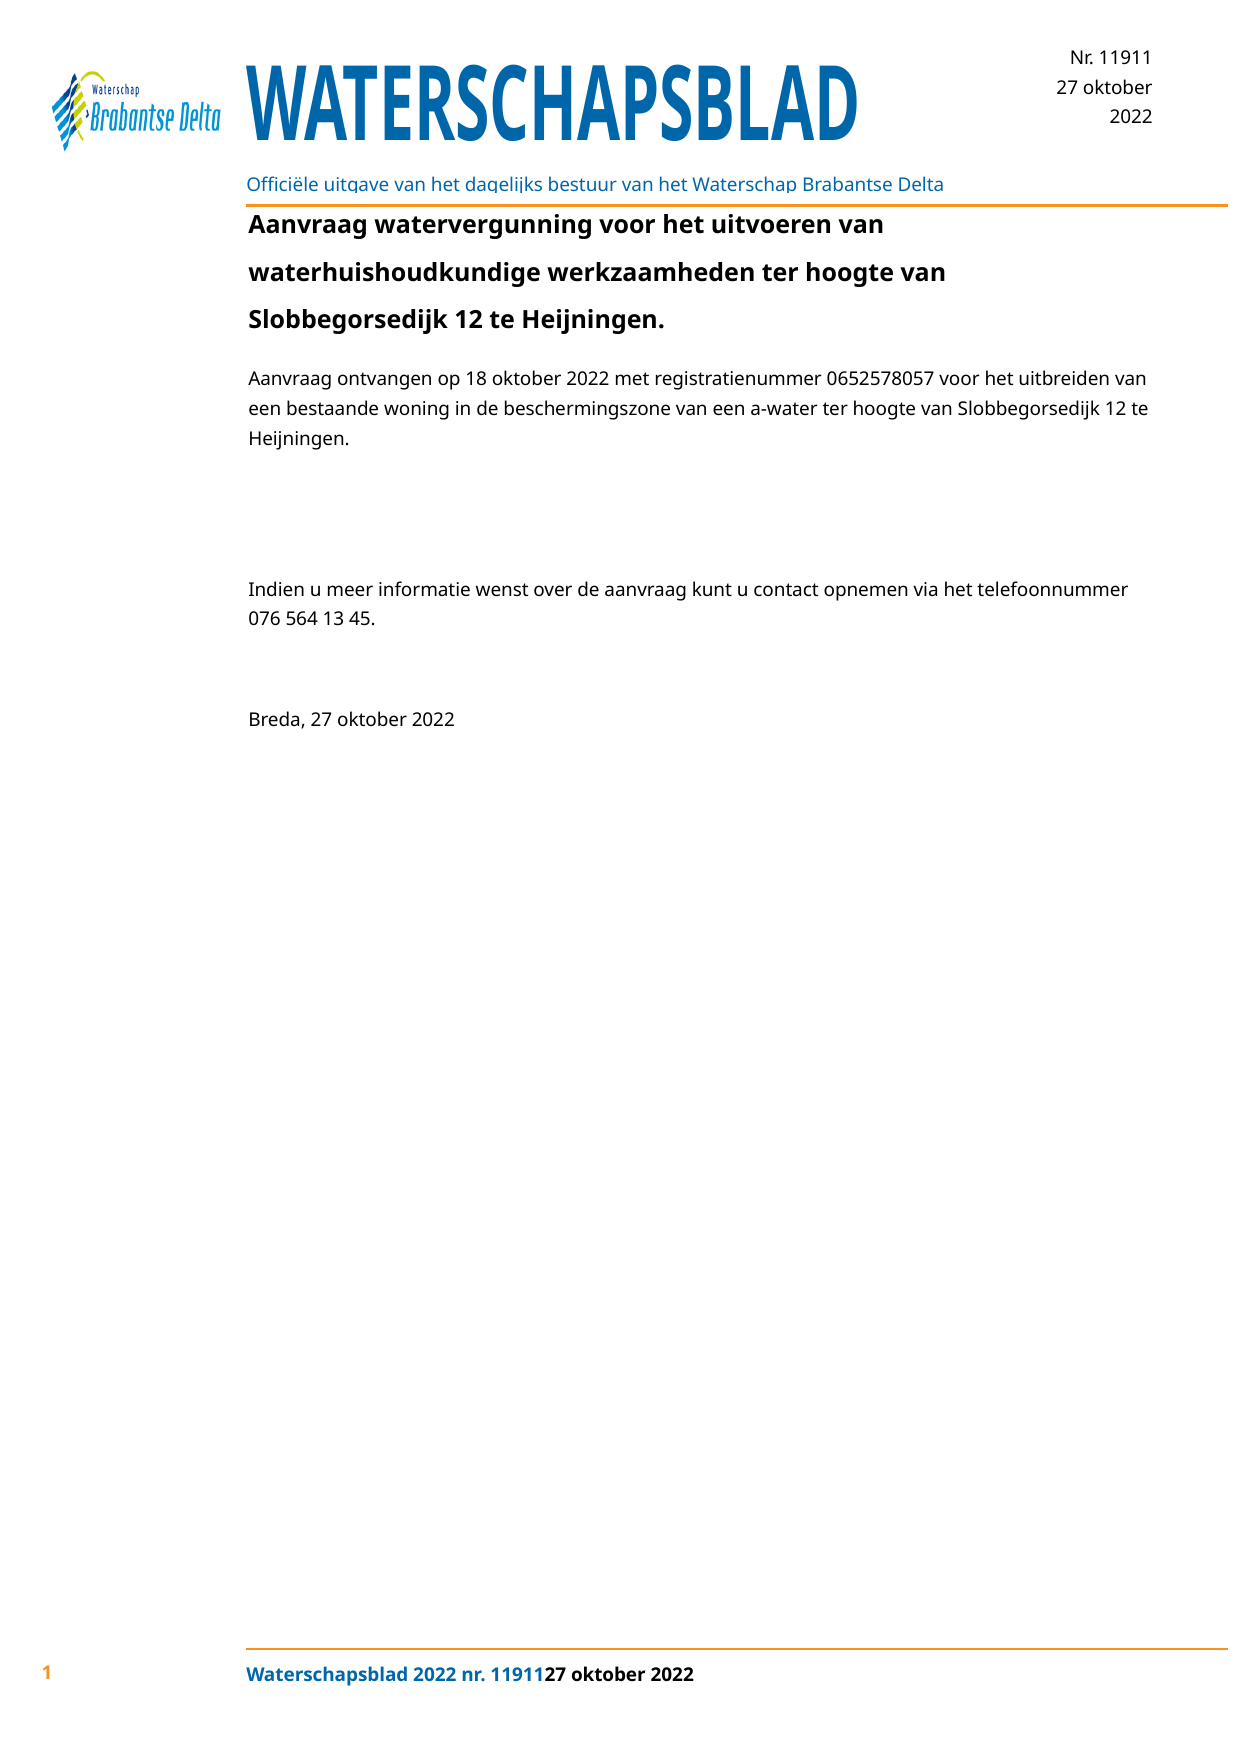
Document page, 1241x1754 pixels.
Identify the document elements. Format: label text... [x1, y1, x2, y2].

text Breda, 27 oktober 2022 [248, 706, 1152, 732]
picture [41, 47, 231, 172]
text Indien u meer informatie wenst over de aanvraag kunt u contact opnemen via het telefoonnummer 076 564 13 45. [248, 576, 1152, 631]
text Aanvraag watervergunning voor het uitvoeren van waterhuishoudkundige werkzaamheden ter hoogte van Slobbegorsedijk 12 te Heijningen. [248, 207, 1152, 336]
text Aanvraag ontvangen op 18 oktober 2022 met registratienummer 0652578057 voor het uitbreiden van een bestaande woning in de beschermingszone van een a-water ter hoogte van Slobbegorsedijk 12 te Heijningen. [248, 366, 1152, 450]
